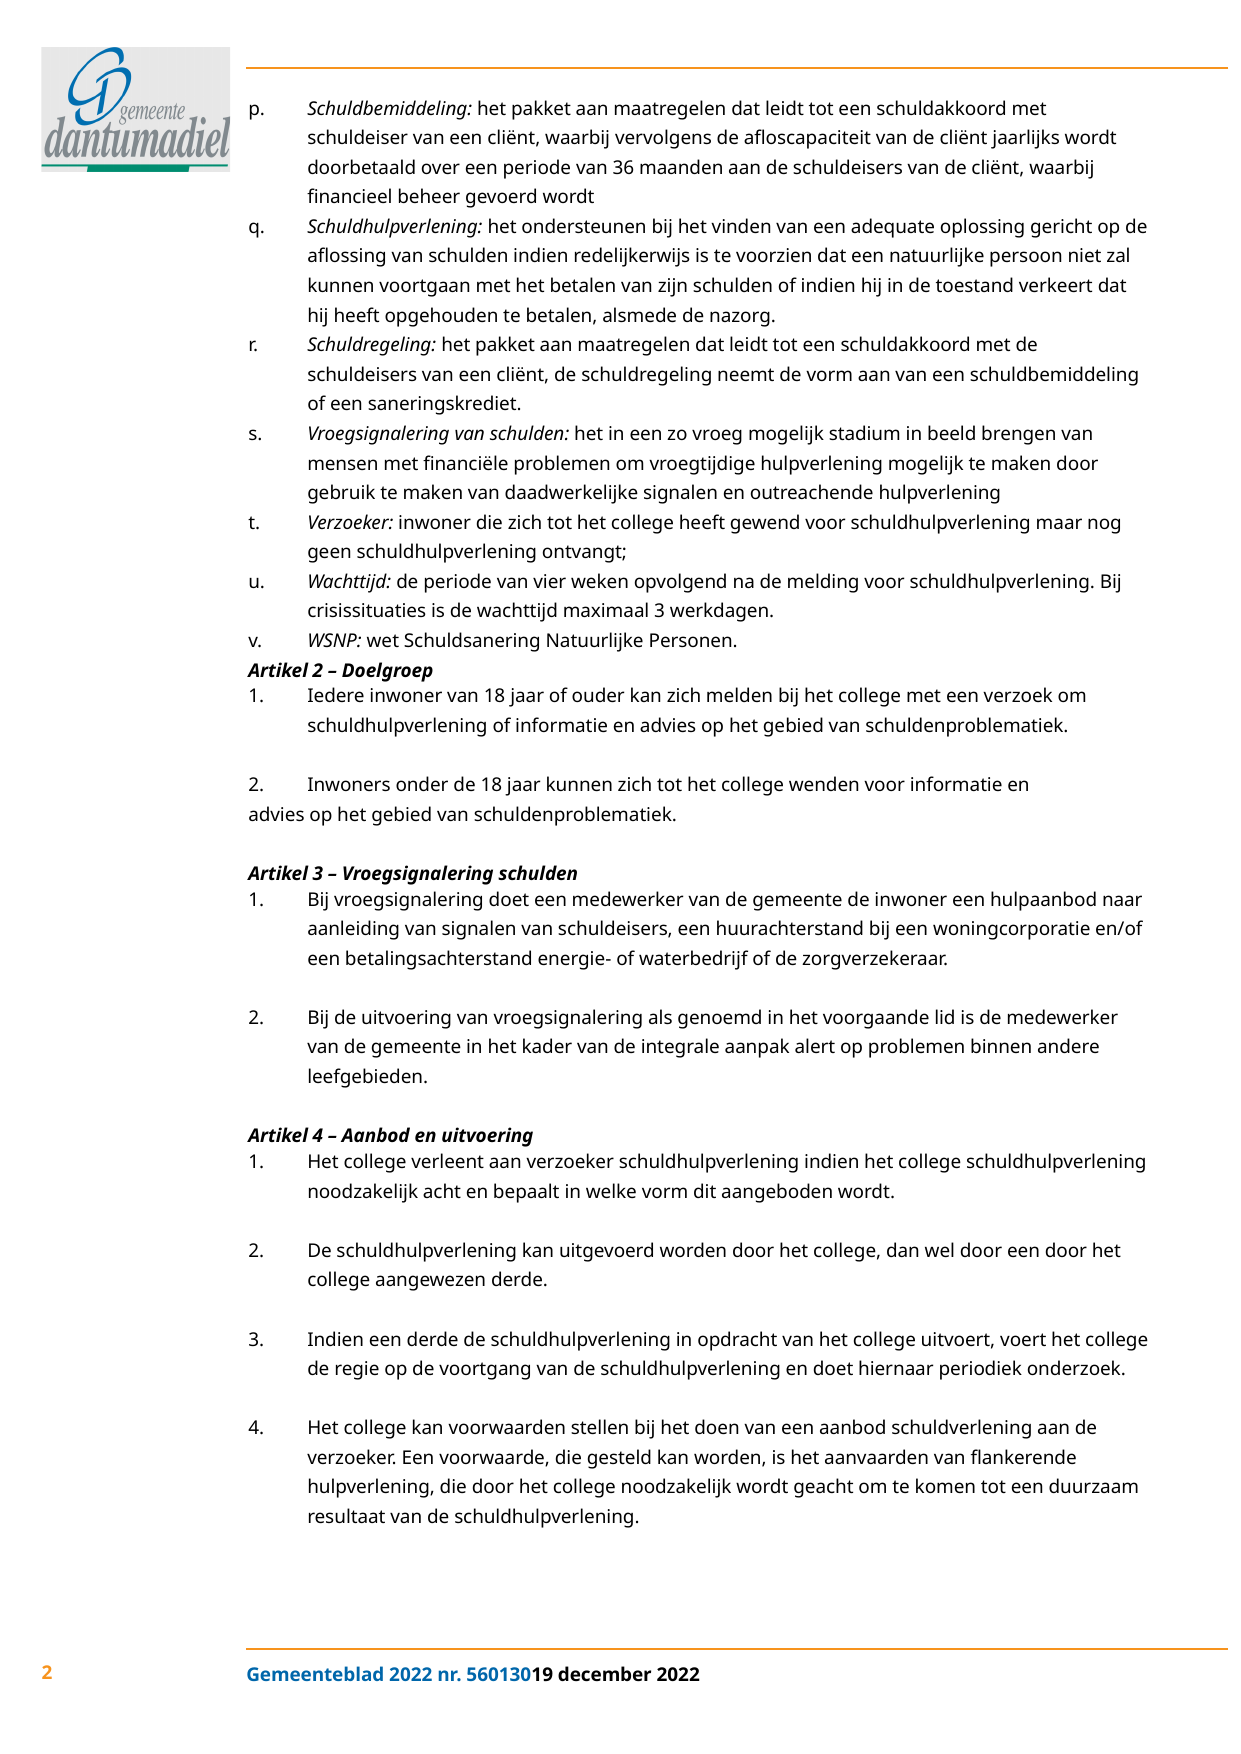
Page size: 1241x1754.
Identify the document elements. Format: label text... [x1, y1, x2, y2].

list Bij de uitvoering van vroegsignalering als genoemd in het voorgaande lid is de medewerker van de gemeente in het kader van de integrale aanpak alert op problemen binnen andere leefgebieden. [248, 1004, 1152, 1089]
text Artikel 4 – Aanbod en uitvoering [248, 1122, 1152, 1148]
list Verzoeker: inwoner die zich tot het college heeft gewend voor schuldhulpverlening maar nog geen schuldhulpverlening ontvangt; [248, 509, 1152, 564]
text advies op het gebied van schuldenproblematiek. [248, 801, 1152, 827]
list Indien een derde de schuldhulpverlening in opdracht van het college uitvoert, voert het college de regie op de voortgang van de schuldhulpverlening en doet hiernaar periodiek onderzoek. [248, 1326, 1152, 1381]
list WSNP: wet Schuldsanering Natuurlijke Personen. [248, 627, 1152, 653]
list Schuldhulpverlening: het ondersteunen bij het vinden van een adequate oplossing gericht op de aflossing van schulden indien redelijkerwijs is te voorzien dat een natuurlijke persoon niet zal kunnen voortgaan met het betalen van zijn schulden of indien hij in de toestand verkeert dat hij heeft opgehouden te betalen, alsmede de nazorg. [248, 213, 1152, 328]
list De schuldhulpverlening kan uitgevoerd worden door het college, dan wel door een door het college aangewezen derde. [248, 1237, 1152, 1292]
text Artikel 2 – Doelgroep [248, 657, 1152, 683]
list Het college verleent aan verzoeker schuldhulpverlening indien het college schuldhulpverlening noodzakelijk acht en bepaalt in welke vorm dit aangeboden wordt. [248, 1148, 1152, 1203]
list Bij vroegsignalering doet een medewerker van de gemeente de inwoner een hulpaanbod naar aanleiding van signalen van schuldeisers, een huurachterstand bij een woningcorporatie en/of een betalingsachterstand energie- of waterbedrijf of de zorgverzekeraar. [248, 886, 1152, 971]
list Schuldbemiddeling: het pakket aan maatregelen dat leidt tot een schuldakkoord met schuldeiser van een cliënt, waarbij vervolgens de afloscapaciteit van de cliënt jaarlijks wordt doorbetaald over een periode van 36 maanden aan de schuldeisers van de cliënt, waarbij financieel beheer gevoerd wordt [248, 95, 1152, 209]
list Het college kan voorwaarden stellen bij het doen van een aanbod schuldverlening aan de verzoeker. Een voorwaarde, die gesteld kan worden, is het aanvaarden van flankerende hulpverlening, die door het college noodzakelijk wordt geacht om te komen tot een duurzaam resultaat van de schuldhulpverlening. [248, 1414, 1152, 1529]
text Artikel 3 – Vroegsignalering schulden [248, 860, 1152, 886]
list Schuldregeling: het pakket aan maatregelen dat leidt tot een schuldakkoord met de schuldeisers van een cliënt, de schuldregeling neemt de vorm aan van een schuldbemiddeling of een saneringskrediet. [248, 331, 1152, 416]
list Iedere inwoner van 18 jaar of ouder kan zich melden bij het college met een verzoek om schuldhulpverlening of informatie en advies op het gebied van schuldenproblematiek. [248, 683, 1152, 738]
list Wachttijd: de periode van vier weken opvolgend na de melding voor schuldhulpverlening. Bij crisissituaties is de wachttijd maximaal 3 werkdagen. [248, 568, 1152, 623]
list Vroegsignalering van schulden: het in een zo vroeg mogelijk stadium in beeld brengen van mensen met financiële problemen om vroegtijdige hulpverlening mogelijk te maken door gebruik te maken van daadwerkelijke signalen en outreachende hulpverlening [248, 420, 1152, 505]
picture [41, 47, 231, 172]
list Inwoners onder de 18 jaar kunnen zich tot het college wenden voor informatie en [248, 771, 1152, 797]
